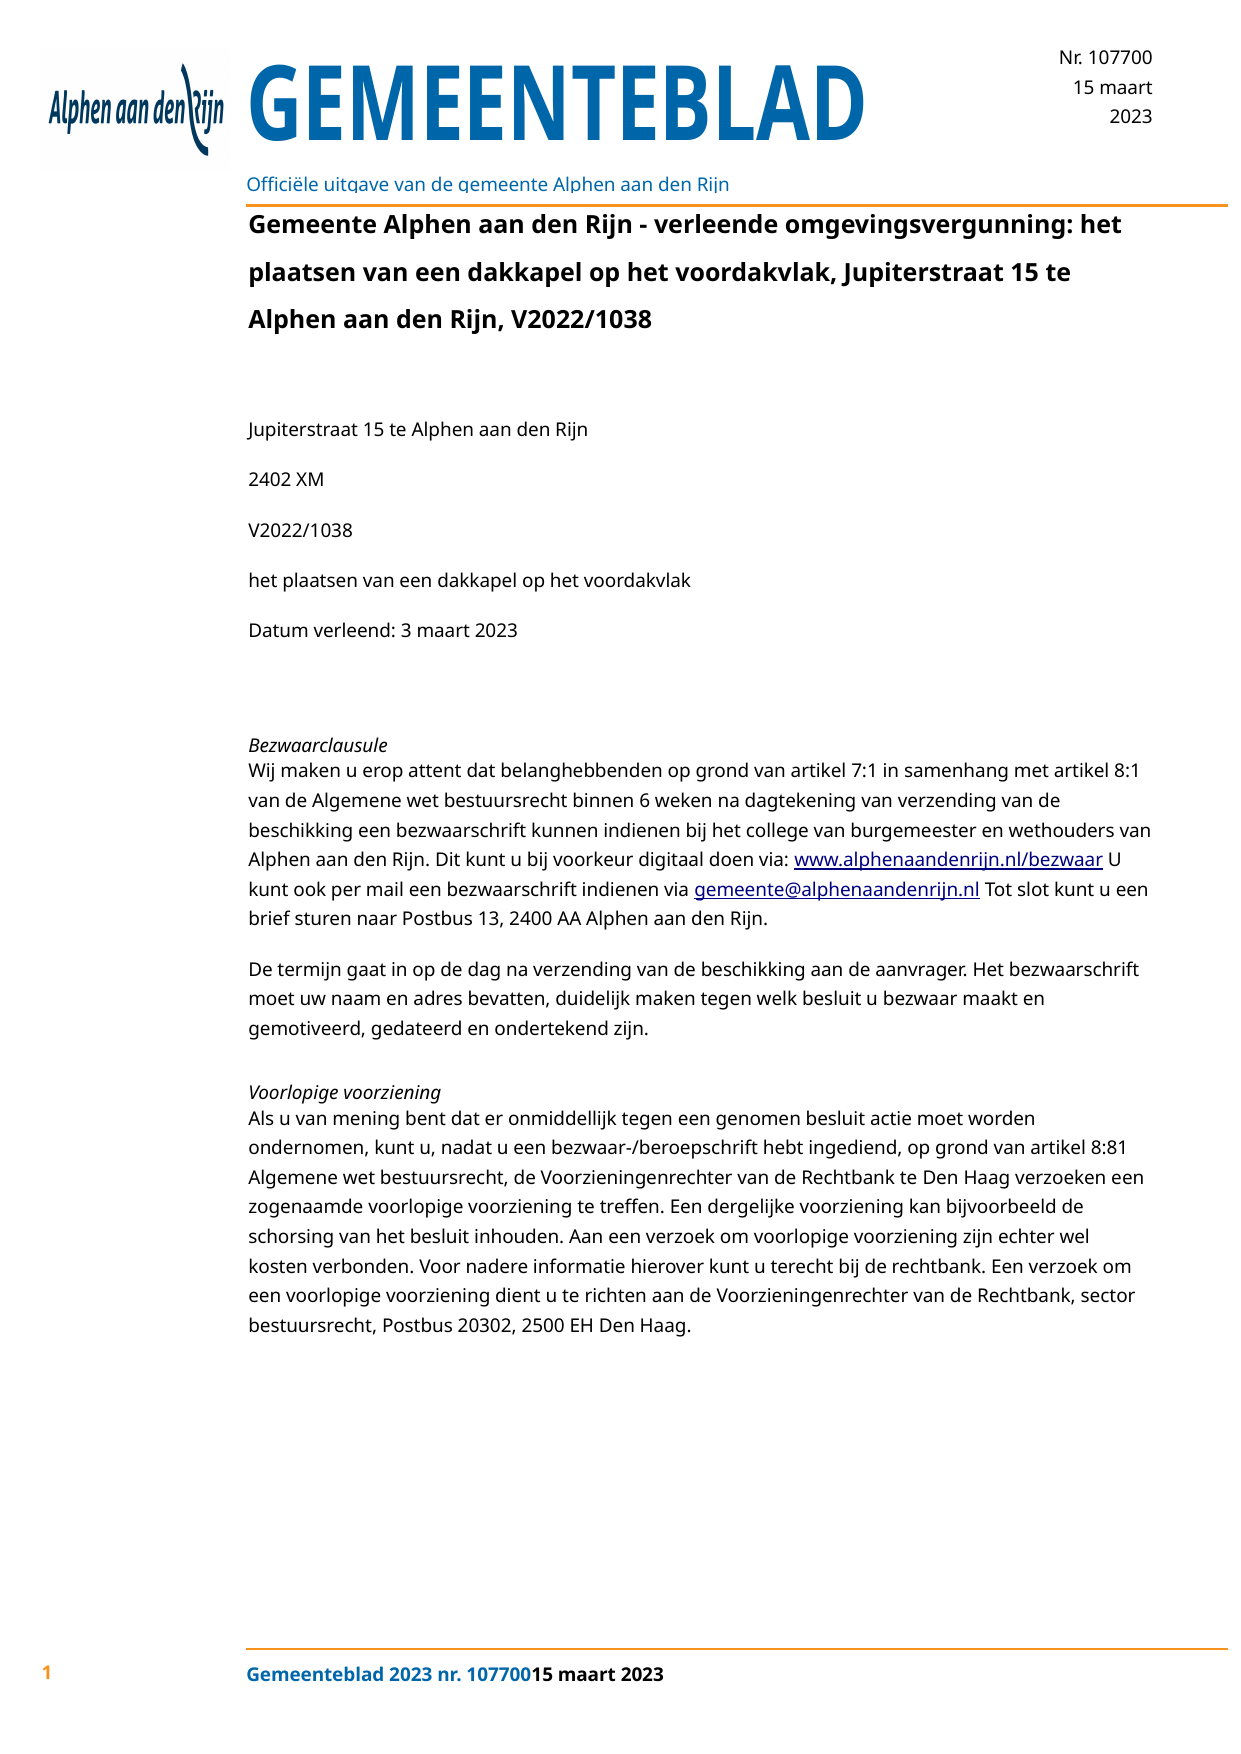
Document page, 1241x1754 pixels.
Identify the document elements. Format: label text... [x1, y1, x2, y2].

text Als u van mening bent dat er onmiddellijk tegen een genomen besluit actie moet worden ondernomen, kunt u, nadat u een bezwaar-/beroepschrift hebt ingediend, op grond van artikel 8:81 Algemene wet bestuursrecht, de Voorzieningenrechter van de Rechtbank te Den Haag verzoeken een zogenaamde voorlopige voorziening te treffen. Een dergelijke voorziening kan bijvoorbeeld de schorsing van het besluit inhouden. Aan een verzoek om voorlopige voorziening zijn echter wel kosten verbonden. Voor nadere informatie hierover kunt u terecht bij de rechtbank. Een verzoek om een voorlopige voorziening dient u te richten aan de Voorzieningenrechter van de Rechtbank, sector bestuursrecht, Postbus 20302, 2500 EH Den Haag. [248, 1105, 1152, 1338]
text De termijn gaat in op de dag na verzending van de beschikking aan de aanvrager. Het bezwaarschrift moet uw naam en adres bevatten, duidelijk maken tegen welk besluit u bezwaar maakt en gemotiveerd, gedateerd en ondertekend zijn. [248, 956, 1152, 1041]
text Datum verleend: 3 maart 2023 [248, 618, 1152, 643]
text het plaatsen van een dakkapel op het voordakvlak [248, 567, 1152, 593]
text Jupiterstraat 15 te Alphen aan den Rijn [248, 416, 1152, 442]
text Wij maken u erop attent dat belanghebbenden op grond van artikel 7:1 in samenhang met artikel 8:1 van de Algemene wet bestuursrecht binnen 6 weken na dagtekening van verzending van de beschikking een bezwaarschrift kunnen indienen bij het college van burgemeester en wethouders van Alphen aan den Rijn. Dit kunt u bij voorkeur digitaal doen via: www.alphenaandenrijn.nl/bezwaar U kunt ook per mail een bezwaarschrift indienen via gemeente@alphenaandenrijn.nl Tot slot kunt u een brief sturen naar Postbus 13, 2400 AA Alphen aan den Rijn. [248, 758, 1152, 931]
picture [41, 47, 231, 172]
text Voorlopige voorziening [248, 1079, 1152, 1105]
text 2402 XM [248, 466, 1152, 492]
text Gemeente Alphen aan den Rijn - verleende omgevingsvergunning: het plaatsen van een dakkapel op het voordakvlak, Jupiterstraat 15 te Alphen aan den Rijn, V2022/1038 [248, 207, 1152, 336]
text V2022/1038 [248, 517, 1152, 542]
text Bezwaarclausule [248, 732, 1152, 758]
